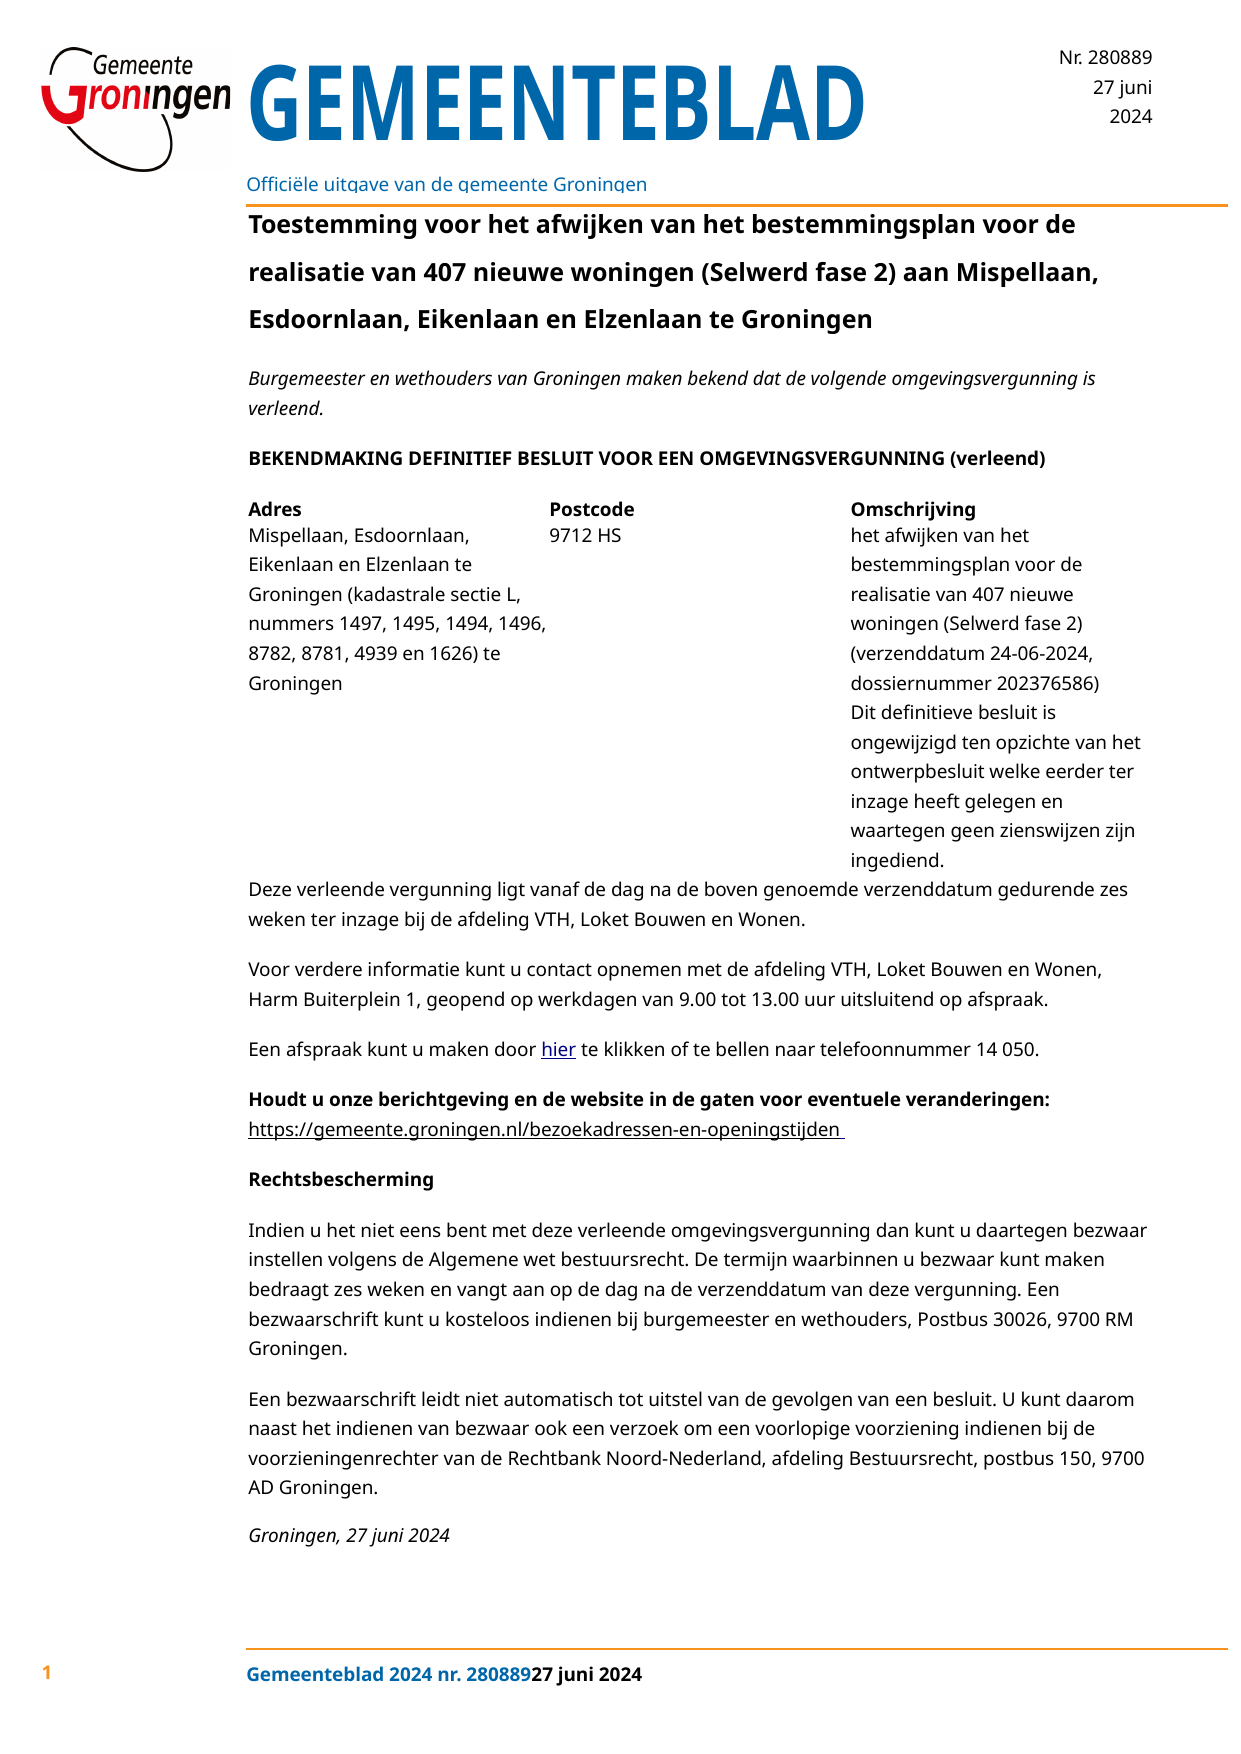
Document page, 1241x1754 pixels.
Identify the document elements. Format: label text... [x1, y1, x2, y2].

table_header Postcode [549, 496, 850, 522]
text Houdt u onze berichtgeving en de website in de gaten voor eventuele veranderingen: https://gemeente.groningen.nl/bezoekadressen-en-openingstijden [248, 1087, 1152, 1142]
table_header Omschrijving [850, 496, 1152, 522]
text BEKENDMAKING DEFINITIEF BESLUIT VOOR EEN OMGEVINGSVERGUNNING (verleend) [248, 446, 1152, 471]
text Indien u het niet eens bent met deze verleende omgevingsvergunning dan kunt u daartegen bezwaar instellen volgens de Algemene wet bestuursrecht. De termijn waarbinnen u bezwaar kunt maken bedraagt zes weken en vangt aan op de dag na de verzenddatum van deze vergunning. Een bezwaarschrift kunt u kosteloos indienen bij burgemeester en wethouders, Postbus 30026, 9700 RM Groningen. [248, 1217, 1152, 1361]
picture [41, 47, 231, 172]
table_header Adres [248, 496, 549, 522]
text Rechtsbescherming [248, 1167, 1152, 1192]
text Groningen, 27 juni 2024 [248, 1522, 1152, 1548]
table_cell Mispellaan, Esdoornlaan, Eikenlaan en Elzenlaan te Groningen (kadastrale sectie L, nummers 1497, 1495, 1494, 1496, 8782, 8781, 4939 en 1626) te Groningen [248, 522, 549, 873]
text Voor verdere informatie kunt u contact opnemen met de afdeling VTH, Loket Bouwen en Wonen, Harm Buiterplein 1, geopend op werkdagen van 9.00 tot 13.00 uur uitsluitend op afspraak. [248, 956, 1152, 1011]
table_cell het afwijken van het bestemmingsplan voor de realisatie van 407 nieuwe woningen (Selwerd fase 2) (verzenddatum 24-06-2024, dossiernummer 202376586) Dit definitieve besluit is ongewijzigd ten opzichte van het ontwerpbesluit welke eerder ter inzage heeft gelegen en waartegen geen zienswijzen zijn ingediend. [850, 522, 1152, 873]
text Burgemeester en wethouders van Groningen maken bekend dat de volgende omgevingsvergunning is verleend. [248, 366, 1152, 421]
text Een bezwaarschrift leidt niet automatisch tot uitstel van de gevolgen van een besluit. U kunt daarom naast het indienen van bezwaar ook een verzoek om een voorlopige voorziening indienen bij de voorzieningenrechter van de Rechtbank Noord-Nederland, afdeling Bestuursrecht, postbus 150, 9700 AD Groningen. [248, 1386, 1152, 1500]
table_cell 9712 HS [549, 522, 850, 873]
text Een afspraak kunt u maken door hier te klikken of te bellen naar telefoonnummer 14 050. [248, 1036, 1152, 1062]
text Deze verleende vergunning ligt vanaf de dag na de boven genoemde verzenddatum gedurende zes weken ter inzage bij de afdeling VTH, Loket Bouwen en Wonen. [248, 876, 1152, 931]
text Toestemming voor het afwijken van het bestemmingsplan voor de realisatie van 407 nieuwe woningen (Selwerd fase 2) aan Mispellaan, Esdoornlaan, Eikenlaan en Elzenlaan te Groningen [248, 207, 1152, 336]
